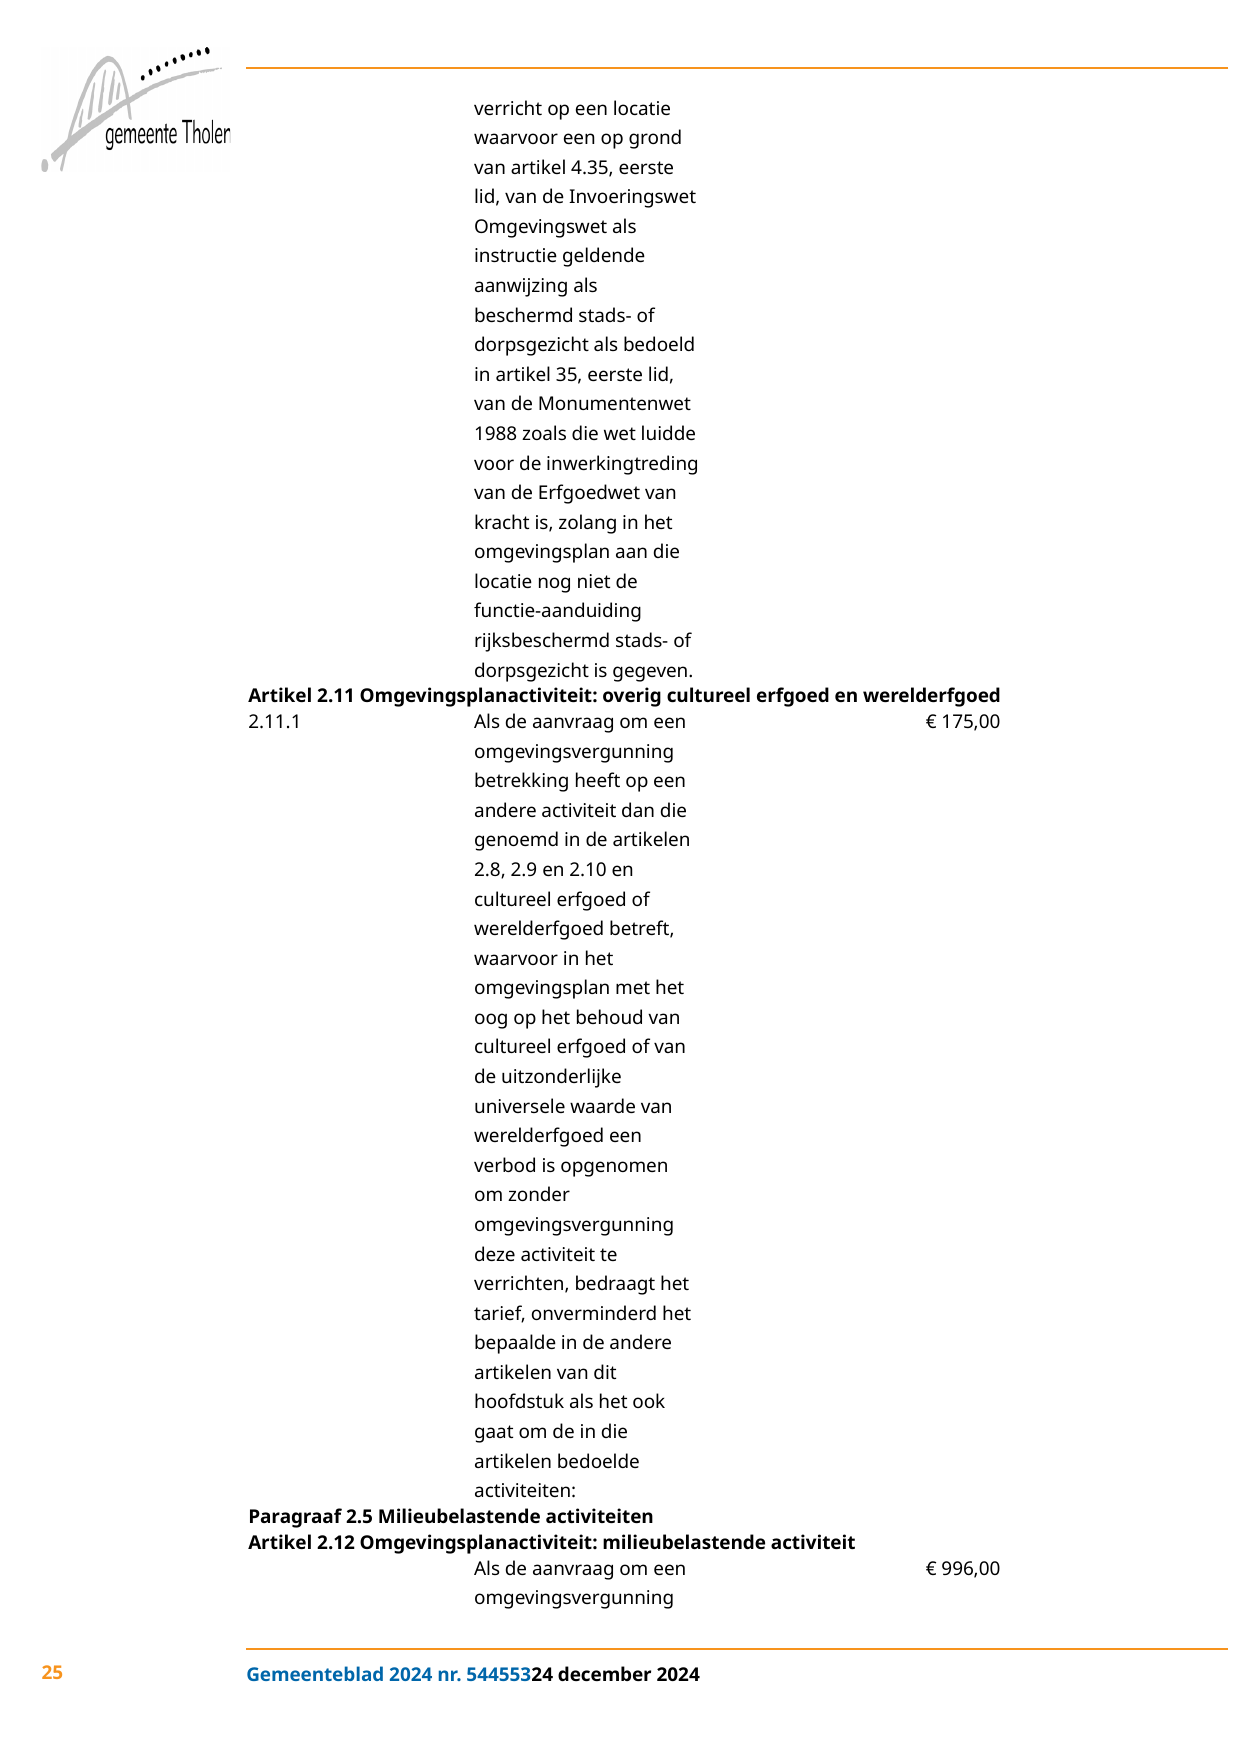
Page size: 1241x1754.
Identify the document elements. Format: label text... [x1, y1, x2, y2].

table_cell verricht op een locatie waarvoor een op grond van artikel 4.35, eerste lid, van de Invoeringswet Omgevingswet als instructie geldende aanwijzing als beschermd stads- of dorpsgezicht als bedoeld in artikel 35, eerste lid, van de Monumentenwet 1988 zoals die wet luidde voor de inwerkingtreding van de Erfgoedwet van kracht is, zolang in het omgevingsplan aan die locatie nog niet de functie-aanduiding rijksbeschermd stads- of dorpsgezicht is gegeven. [474, 95, 700, 683]
table_cell Artikel 2.12 Omgevingsplanactiviteit: milieubelastende activiteit [248, 1529, 1152, 1555]
table_cell Als de aanvraag om een omgevingsvergunning betrekking heeft op een andere activiteit dan die genoemd in de artikelen 2.8, 2.9 en 2.10 en cultureel erfgoed of werelderfgoed betreft, waarvoor in het omgevingsplan met het oog op het behoud van cultureel erfgoed of van de uitzonderlijke universele waarde van werelderfgoed een verbod is opgenomen om zonder omgevingsvergunning deze activiteit te verrichten, bedraagt het tarief, onverminderd het bepaalde in de andere artikelen van dit hoofdstuk als het ook gaat om de in die artikelen bedoelde activiteiten: [474, 708, 700, 1503]
picture [41, 47, 231, 172]
table_cell 2.11.1 [248, 708, 474, 1503]
table_cell [926, 95, 1152, 683]
table_cell Paragraaf 2.5 Milieubelastende activiteiten [248, 1503, 1152, 1529]
table_cell € 996,00 [926, 1555, 1152, 1610]
table_cell [700, 1555, 926, 1610]
table_cell € 175,00 [926, 708, 1152, 1503]
table_cell [248, 95, 474, 683]
table_cell [700, 708, 926, 1503]
table_cell [700, 95, 926, 683]
table_cell Als de aanvraag om een omgevingsvergunning [474, 1555, 700, 1610]
table_cell Artikel 2.11 Omgevingsplanactiviteit: overig cultureel erfgoed en werelderfgoed [248, 683, 1152, 708]
table_cell [248, 1555, 474, 1610]
